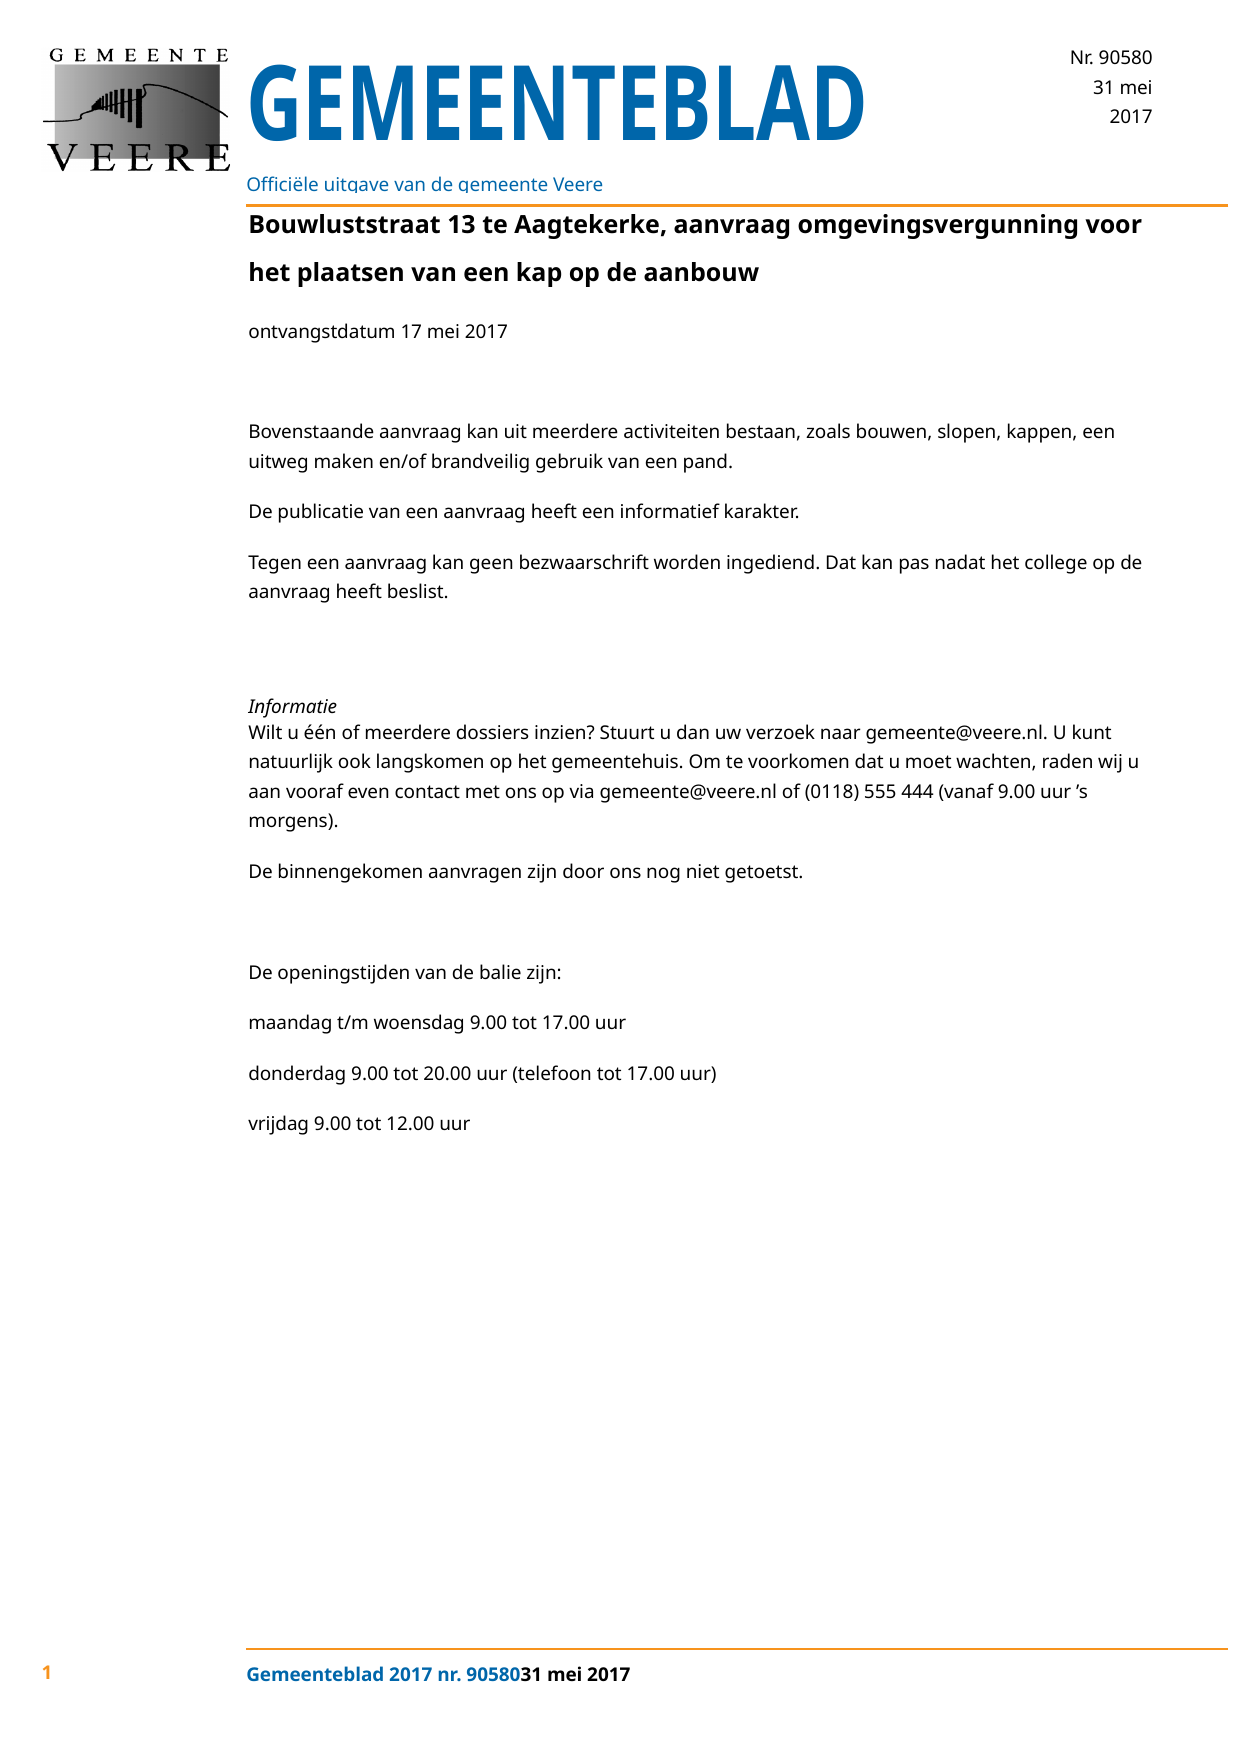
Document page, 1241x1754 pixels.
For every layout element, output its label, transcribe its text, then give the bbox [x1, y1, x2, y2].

text vrijdag 9.00 tot 12.00 uur [248, 1110, 1152, 1136]
text Bouwluststraat 13 te Aagtekerke, aanvraag omgevingsvergunning voor het plaatsen van een kap op de aanbouw [248, 207, 1152, 288]
text De publicatie van een aanvraag heeft een informatief karakter. [248, 499, 1152, 524]
text ontvangstdatum 17 mei 2017 [248, 318, 1152, 344]
text Informatie [248, 693, 1152, 719]
text Bovenstaande aanvraag kan uit meerdere activiteiten bestaan, zoals bouwen, slopen, kappen, een uitweg maken en/of brandveilig gebruik van een pand. [248, 419, 1152, 474]
picture [41, 47, 231, 172]
text Tegen een aanvraag kan geen bezwaarschrift worden ingediend. Dat kan pas nadat het college op de aanvraag heeft beslist. [248, 549, 1152, 604]
text donderdag 9.00 tot 20.00 uur (telefoon tot 17.00 uur) [248, 1060, 1152, 1085]
text De binnengekomen aanvragen zijn door ons nog niet getoetst. [248, 858, 1152, 884]
text Wilt u één of meerdere dossiers inzien? Stuurt u dan uw verzoek naar gemeente@veere.nl. U kunt natuurlijk ook langskomen op het gemeentehuis. Om te voorkomen dat u moet wachten, raden wij u aan vooraf even contact met ons op via gemeente@veere.nl of (0118) 555 444 (vanaf 9.00 uur ’s morgens). [248, 719, 1152, 833]
text maandag t/m woensdag 9.00 tot 17.00 uur [248, 1009, 1152, 1035]
text De openingstijden van de balie zijn: [248, 959, 1152, 984]
